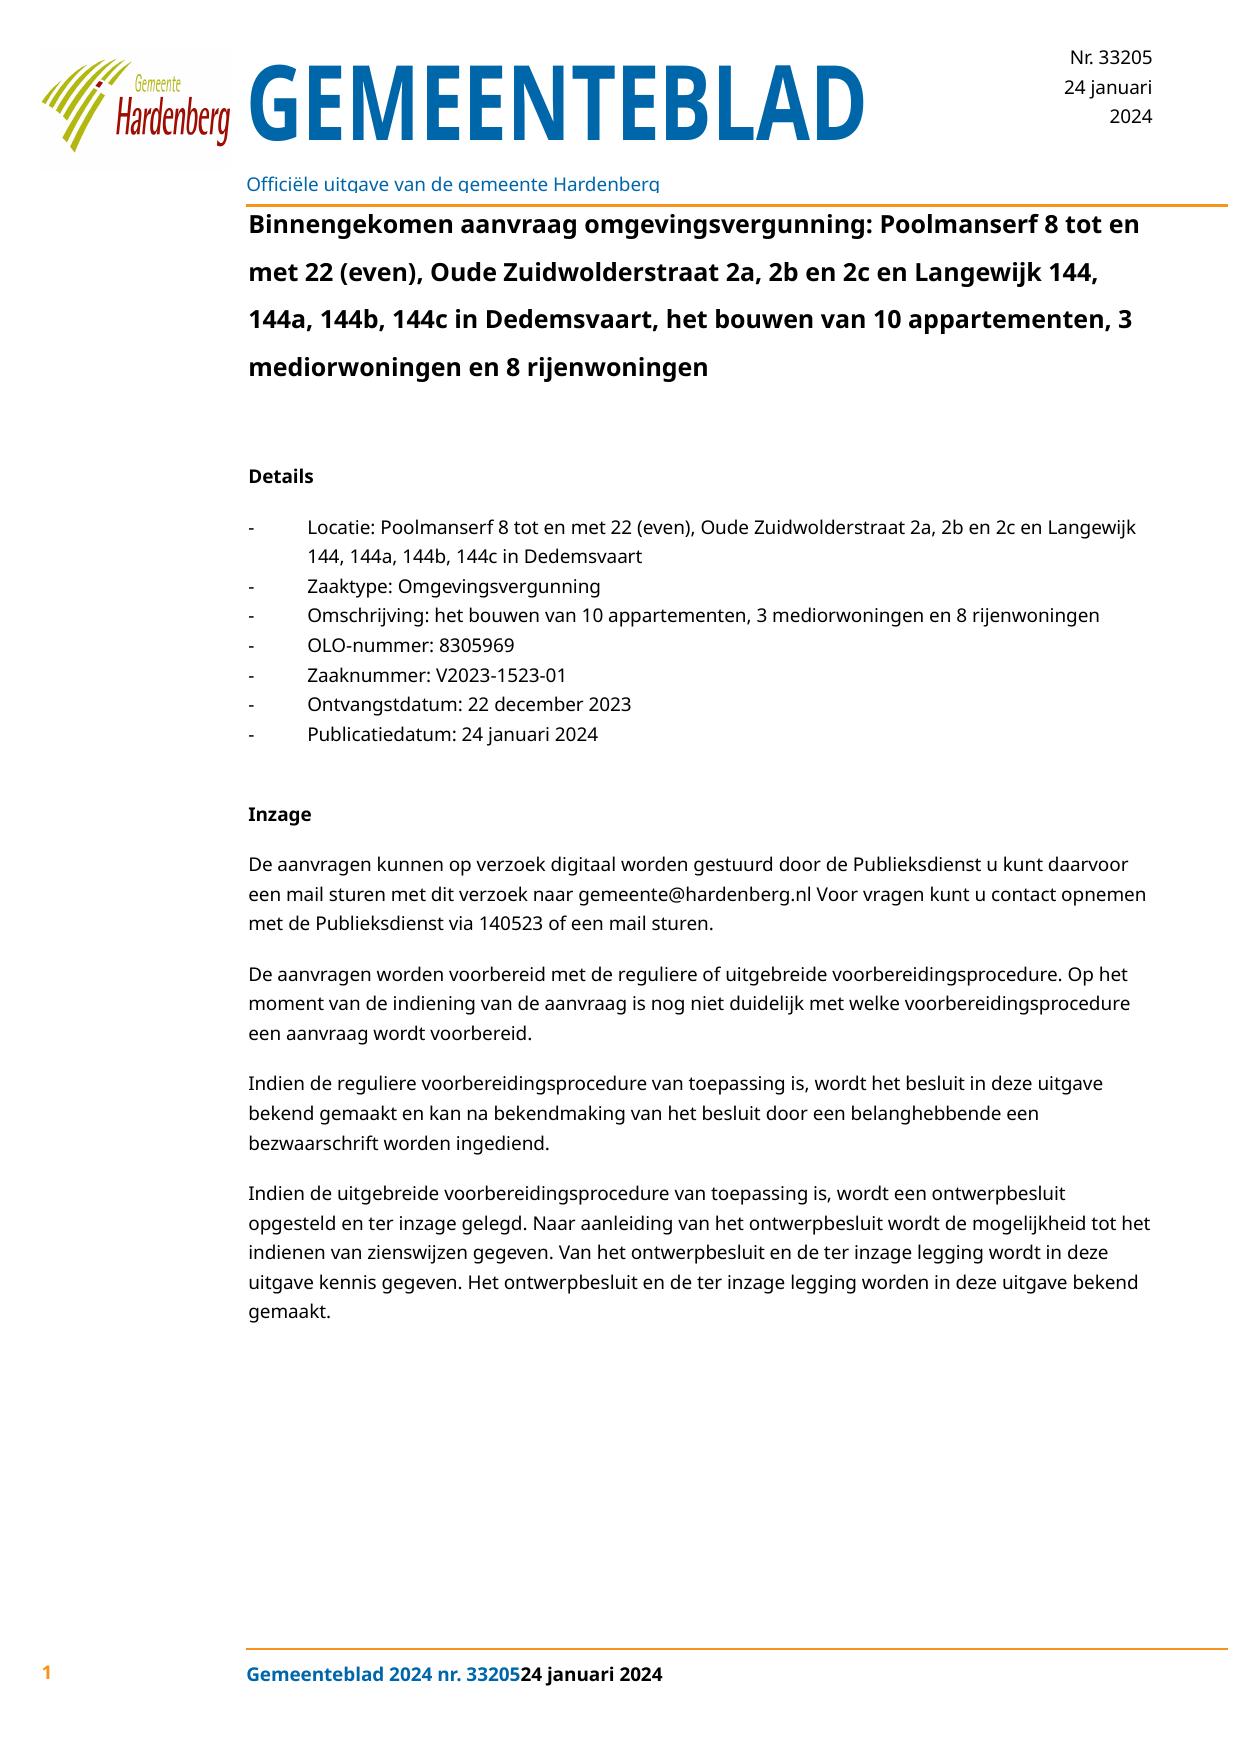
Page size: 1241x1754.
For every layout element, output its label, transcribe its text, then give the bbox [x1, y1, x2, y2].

list Ontvangstdatum: 22 december 2023 [248, 691, 1152, 717]
text Indien de reguliere voorbereidingsprocedure van toepassing is, wordt het besluit in deze uitgave bekend gemaakt en kan na bekendmaking van het besluit door een belanghebbende een bezwaarschrift worden ingediend. [248, 1071, 1152, 1156]
list Zaaknummer: V2023-1523-01 [248, 662, 1152, 688]
text De aanvragen worden voorbereid met de reguliere of uitgebreide voorbereidingsprocedure. Op het moment van de indiening van de aanvraag is nog niet duidelijk met welke voorbereidingsprocedure een aanvraag wordt voorbereid. [248, 961, 1152, 1046]
text De aanvragen kunnen op verzoek digitaal worden gestuurd door de Publieksdienst u kunt daarvoor een mail sturen met dit verzoek naar gemeente@hardenberg.nl Voor vragen kunt u contact opnemen met de Publieksdienst via 140523 of een mail sturen. [248, 851, 1152, 936]
list Omschrijving: het bouwen van 10 appartementen, 3 mediorwoningen en 8 rijenwoningen [248, 603, 1152, 628]
list Locatie: Poolmanserf 8 tot en met 22 (even), Oude Zuidwolderstraat 2a, 2b en 2c en Langewijk 144, 144a, 144b, 144c in Dedemsvaart [248, 514, 1152, 569]
text Binnengekomen aanvraag omgevingsvergunning: Poolmanserf 8 tot en met 22 (even), Oude Zuidwolderstraat 2a, 2b en 2c en Langewijk 144, 144a, 144b, 144c in Dedemsvaart, het bouwen van 10 appartementen, 3 mediorwoningen en 8 rijenwoningen [248, 207, 1152, 384]
text Indien de uitgebreide voorbereidingsprocedure van toepassing is, wordt een ontwerpbesluit opgesteld en ter inzage gelegd. Naar aanleiding van het ontwerpbesluit wordt de mogelijkheid tot het indienen van zienswijzen gegeven. Van het ontwerpbesluit en de ter inzage legging wordt in deze uitgave kennis gegeven. Het ontwerpbesluit en de ter inzage legging worden in deze uitgave bekend gemaakt. [248, 1180, 1152, 1324]
text Details [248, 463, 1152, 489]
text Inzage [248, 801, 1152, 827]
picture [41, 47, 231, 172]
list Publicatiedatum: 24 januari 2024 [248, 721, 1152, 747]
list OLO-nummer: 8305969 [248, 632, 1152, 658]
list Zaaktype: Omgevingsvergunning [248, 573, 1152, 599]
